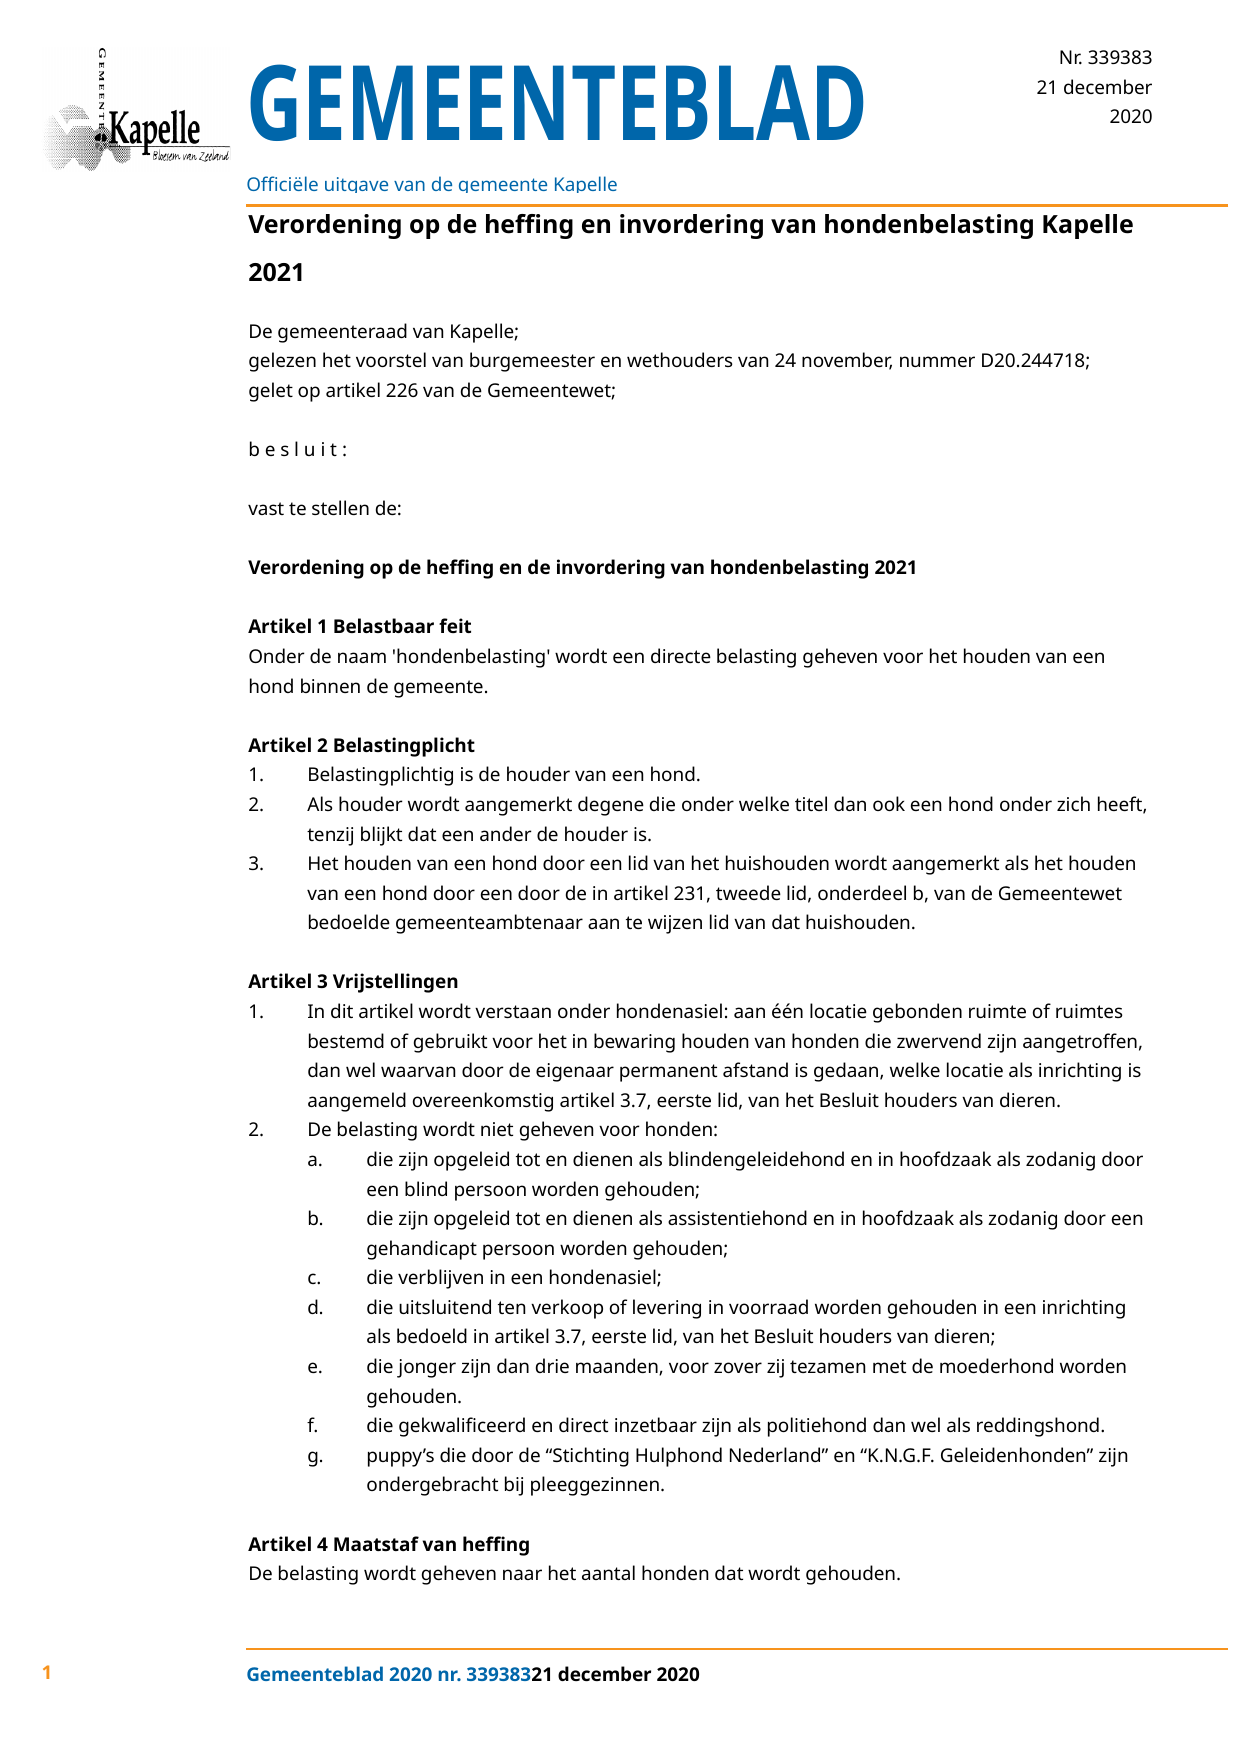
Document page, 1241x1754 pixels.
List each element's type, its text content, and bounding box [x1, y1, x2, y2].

list Belastingplichtig is de houder van een hond. [248, 762, 1152, 787]
list die zijn opgeleid tot en dienen als assistentiehond en in hoofdzaak als zodanig door een gehandicapt persoon worden gehouden; [307, 1205, 1152, 1261]
list Het houden van een hond door een lid van het huishouden wordt aangemerkt als het houden van een hond door een door de in artikel 231, tweede lid, onderdeel b, van de Gemeentewet bedoelde gemeenteambtenaar aan te wijzen lid van dat huishouden. [248, 850, 1152, 935]
text vast te stellen de: [248, 495, 1152, 521]
list die gekwalificeerd en direct inzetbaar zijn als politiehond dan wel als reddingshond. [307, 1412, 1152, 1438]
text Verordening op de heffing en de invordering van hondenbelasting 2021 [248, 554, 1152, 580]
text De belasting wordt geheven naar het aantal honden dat wordt gehouden. [248, 1560, 1152, 1586]
text De gemeenteraad van Kapelle; [248, 318, 1152, 344]
list Als houder wordt aangemerkt degene die onder welke titel dan ook een hond onder zich heeft, tenzij blijkt dat een ander de houder is. [248, 791, 1152, 847]
list die jonger zijn dan drie maanden, voor zover zij tezamen met de moederhond worden gehouden. [307, 1353, 1152, 1409]
text b e s l u i t : [248, 436, 1152, 462]
text Artikel 1 Belastbaar feit [248, 614, 1152, 639]
text Onder de naam 'hondenbelasting' wordt een directe belasting geheven voor het houden van een hond binnen de gemeente. [248, 643, 1152, 699]
list die verblijven in een hondenasiel; [307, 1264, 1152, 1290]
text Verordening op de heffing en invordering van hondenbelasting Kapelle 2021 [248, 207, 1152, 288]
text Artikel 3 Vrijstellingen [248, 969, 1152, 994]
list die zijn opgeleid tot en dienen als blindengeleidehond en in hoofdzaak als zodanig door een blind persoon worden gehouden; [307, 1146, 1152, 1202]
list De belasting wordt niet geheven voor honden: [248, 1117, 1152, 1142]
text Artikel 4 Maatstaf van heffing [248, 1531, 1152, 1557]
picture [41, 47, 231, 172]
text Artikel 2 Belastingplicht [248, 732, 1152, 758]
list die uitsluitend ten verkoop of levering in voorraad worden gehouden in een inrichting als bedoeld in artikel 3.7, eerste lid, van het Besluit houders van dieren; [307, 1294, 1152, 1349]
list In dit artikel wordt verstaan onder hondenasiel: aan één locatie gebonden ruimte of ruimtes bestemd of gebruikt voor het in bewaring houden van honden die zwervend zijn aangetroffen, dan wel waarvan door de eigenaar permanent afstand is gedaan, welke locatie als inrichting is aangemeld overeenkomstig artikel 3.7, eerste lid, van het Besluit houders van dieren. [248, 998, 1152, 1113]
list puppy’s die door de “Stichting Hulphond Nederland” en “K.N.G.F. Geleidenhonden” zijn ondergebracht bij pleeggezinnen. [307, 1442, 1152, 1497]
text gelezen het voorstel van burgemeester en wethouders van 24 november, nummer D20.244718; [248, 347, 1152, 373]
text gelet op artikel 226 van de Gemeentewet; [248, 377, 1152, 403]
